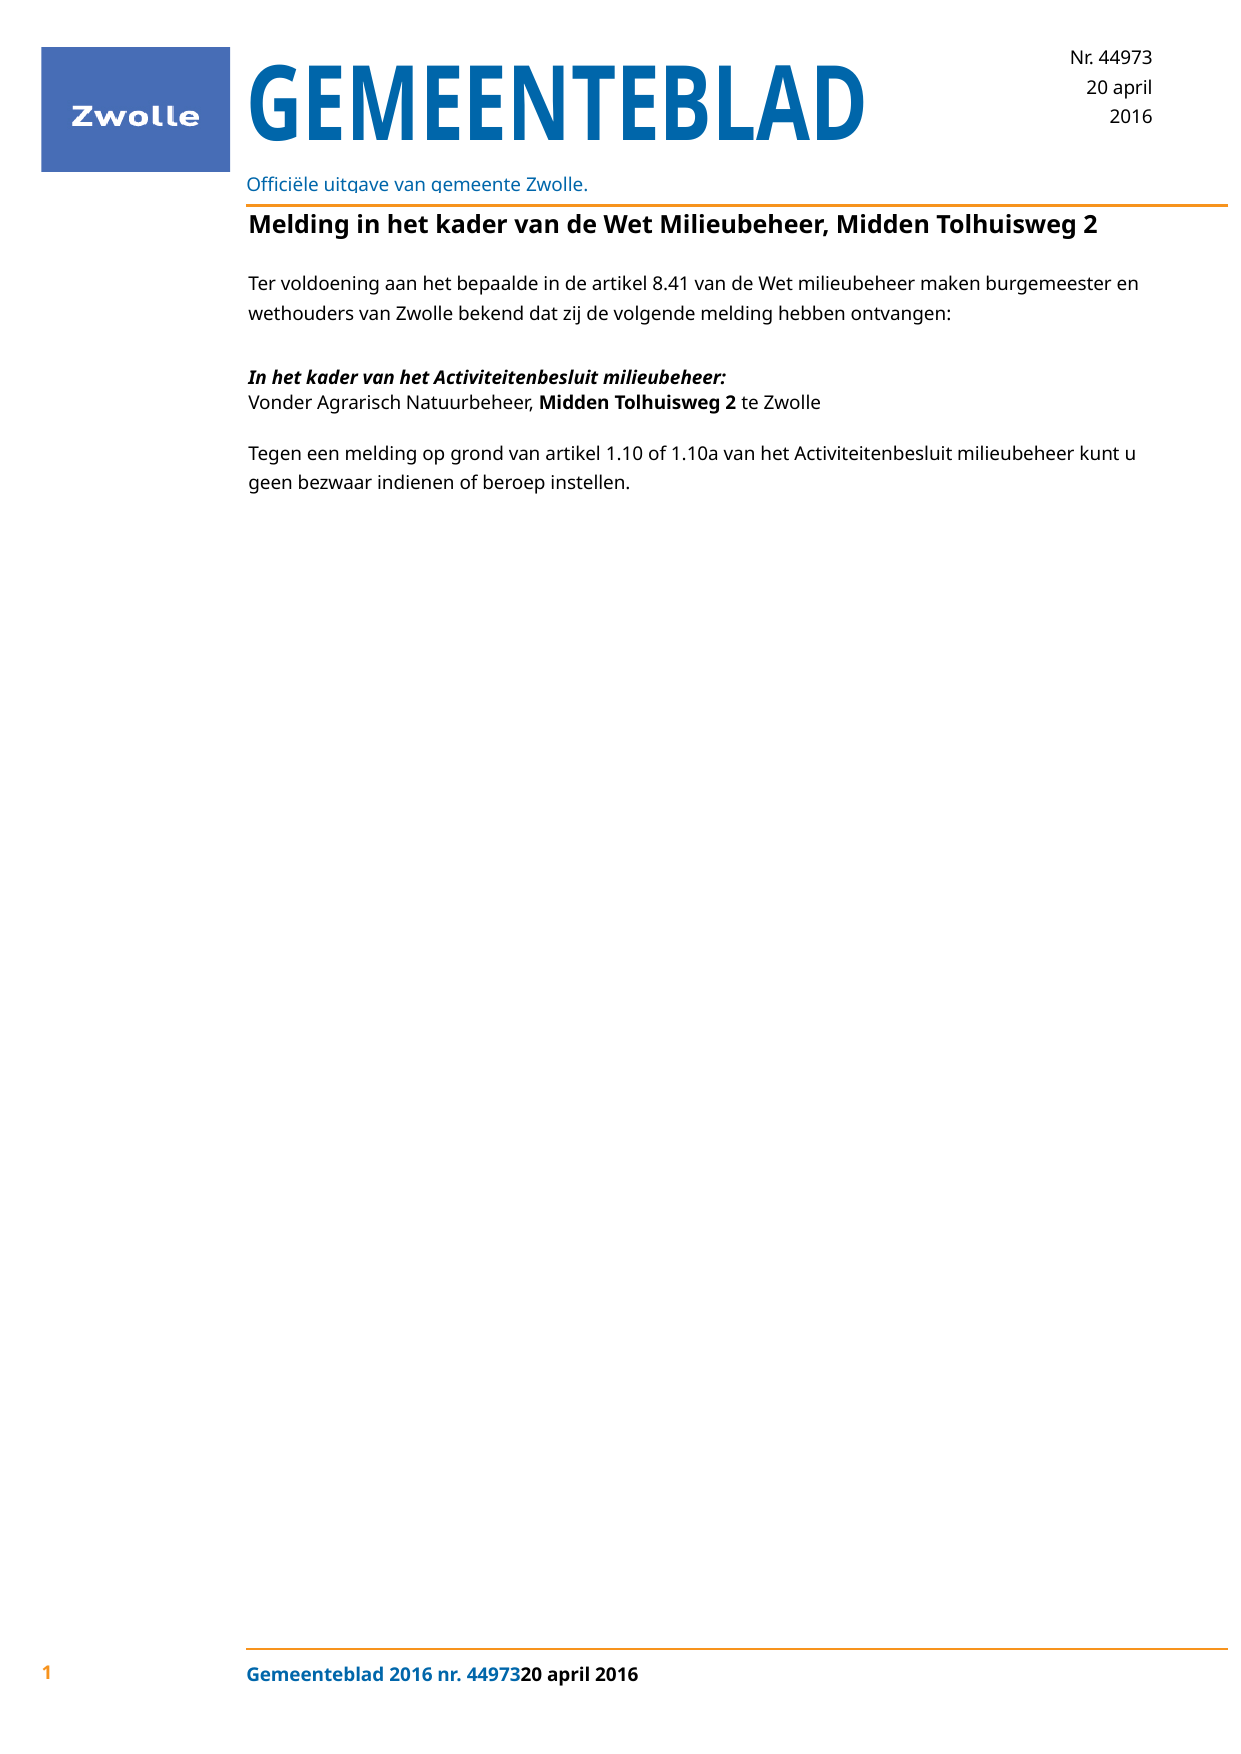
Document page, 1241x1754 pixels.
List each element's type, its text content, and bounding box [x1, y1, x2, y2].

text Melding in het kader van de Wet Milieubeheer, Midden Tolhuisweg 2 [248, 207, 1152, 241]
text Ter voldoening aan het bepaalde in de artikel 8.41 van de Wet milieubeheer maken burgemeester en wethouders van Zwolle bekend dat zij de volgende melding hebben ontvangen: [248, 270, 1152, 326]
text Vonder Agrarisch Natuurbeheer, Midden Tolhuisweg 2 te Zwolle [248, 389, 1152, 415]
text Tegen een melding op grond van artikel 1.10 of 1.10a van het Activiteitenbesluit milieubeheer kunt u geen bezwaar indienen of beroep instellen. [248, 440, 1152, 495]
picture [41, 47, 231, 172]
text In het kader van het Activiteitenbesluit milieubeheer: [248, 364, 1152, 389]
